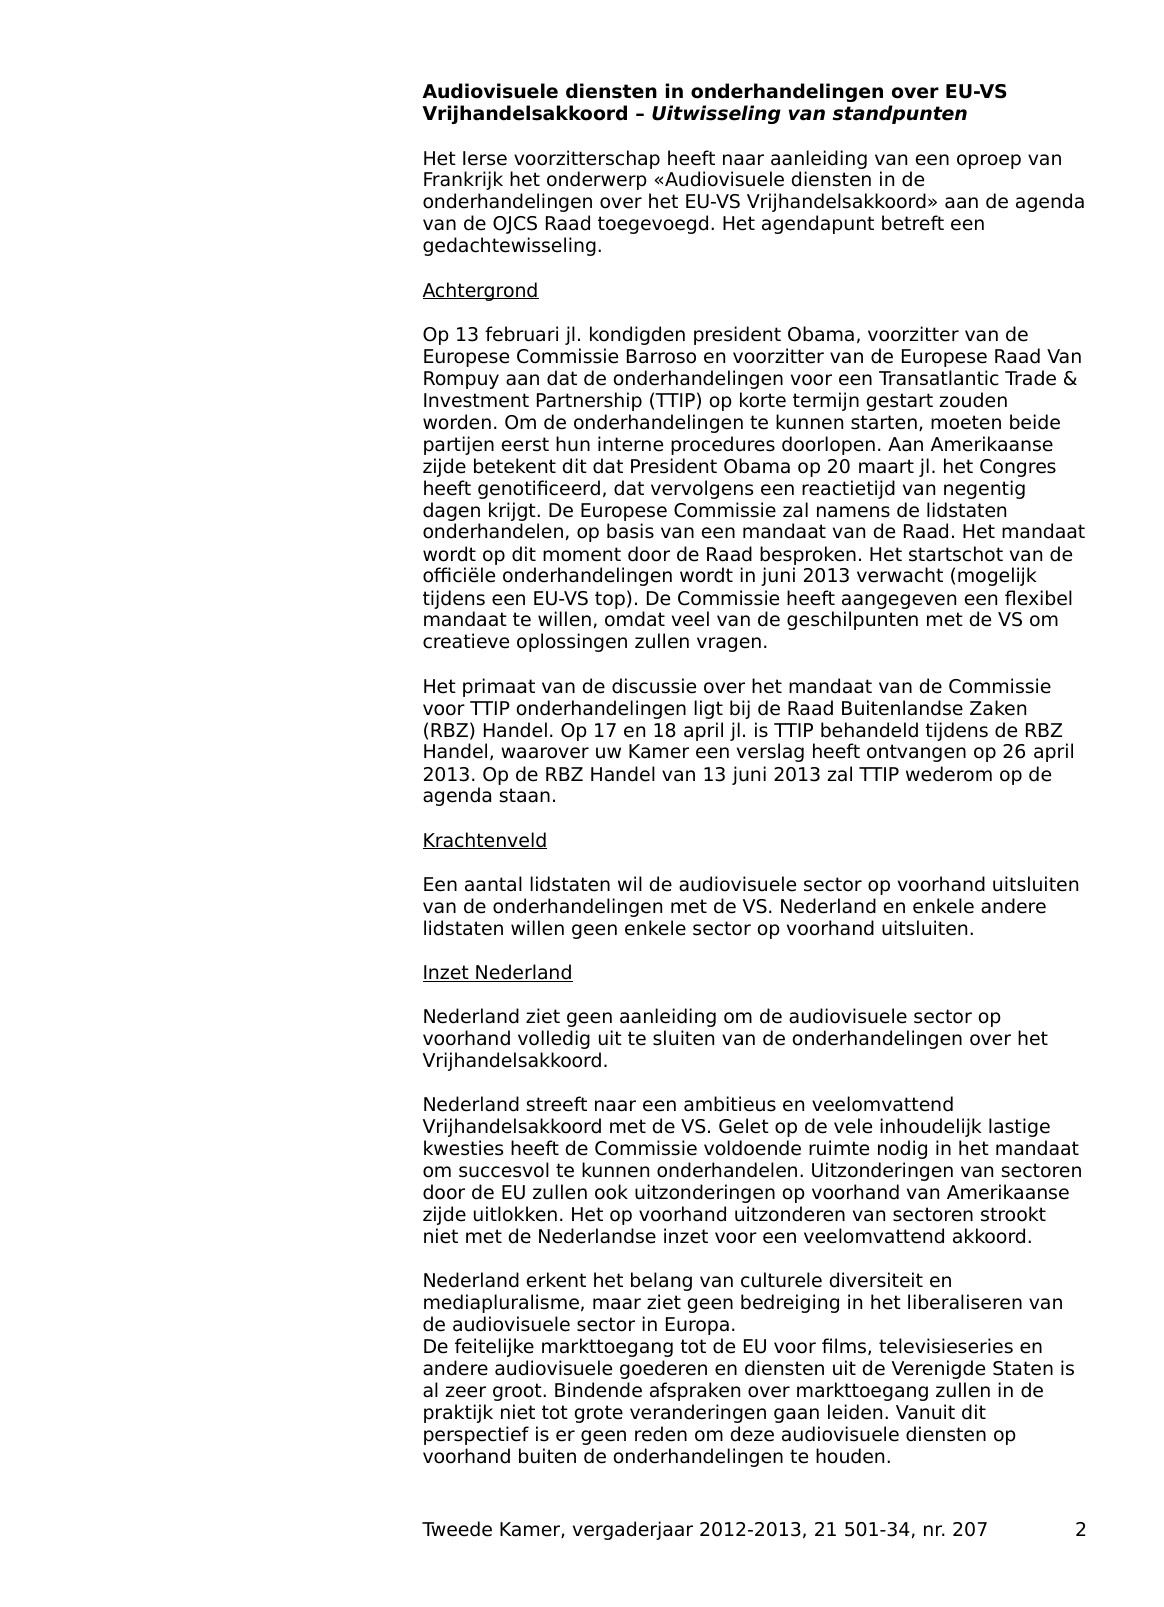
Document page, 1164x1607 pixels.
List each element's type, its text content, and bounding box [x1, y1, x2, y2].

text De feitelijke markttoegang tot de EU voor films, televisieseries en andere audiovisuele goederen en diensten uit de Verenigde Staten is al zeer groot. Bindende afspraken over markttoegang zullen in de praktijk niet tot grote veranderingen gaan leiden. Vanuit dit perspectief is er geen reden om deze audiovisuele diensten op voorhand buiten de onderhandelingen te houden. [422, 1336, 1087, 1468]
text Nederland ziet geen aanleiding om de audiovisuele sector op voorhand volledig uit te sluiten van de onderhandelingen over het Vrijhandelsakkoord. [422, 1006, 1087, 1072]
text Het primaat van de discussie over het mandaat van de Commissie voor TTIP onderhandelingen ligt bij de Raad Buitenlandse Zaken (RBZ) Handel. Op 17 en 18 april jl. is TTIP behandeld tijdens de RBZ Handel, waarover uw Kamer een verslag heeft ontvangen op 26 april 2013. Op de RBZ Handel van 13 juni 2013 zal TTIP wederom op de agenda staan. [422, 676, 1087, 807]
text Het Ierse voorzitterschap heeft naar aanleiding van een oproep van Frankrijk het onderwerp «Audiovisuele diensten in de onderhandelingen over het EU-VS Vrijhandelsakkoord» aan de agenda van de OJCS Raad toegevoegd. Het agendapunt betreft een gedachtewisseling. [422, 147, 1087, 257]
text Nederland streeft naar een ambitieus en veelomvattend Vrijhandelsakkoord met de VS. Gelet op de vele inhoudelijk lastige kwesties heeft de Commissie voldoende ruimte nodig in het mandaat om succesvol te kunnen onderhandelen. Uitzonderingen van sectoren door de EU zullen ook uitzonderingen op voorhand van Amerikaanse zijde uitlokken. Het op voorhand uitzonderen van sectoren strookt niet met de Nederlandse inzet voor een veelomvattend akkoord. [422, 1094, 1087, 1248]
subtitle Inzet Nederland [422, 962, 1087, 984]
subtitle Krachtenveld [422, 829, 1087, 852]
subtitle Achtergrond [422, 279, 1087, 301]
text Een aantal lidstaten wil de audiovisuele sector op voorhand uitsluiten van de onderhandelingen met de VS. Nederland en enkele andere lidstaten willen geen enkele sector op voorhand uitsluiten. [422, 874, 1087, 940]
subtitle Audiovisuele diensten in onderhandelingen over EU-VS Vrijhandelsakkoord – Uitwisseling van standpunten [422, 81, 1087, 125]
text Nederland erkent het belang van culturele diversiteit en mediapluralisme, maar ziet geen bedreiging in het liberaliseren van de audiovisuele sector in Europa. [422, 1270, 1087, 1336]
text Op 13 februari jl. kondigden president Obama, voorzitter van de Europese Commissie Barroso en voorzitter van de Europese Raad Van Rompuy aan dat de onderhandelingen voor een Transatlantic Trade & Investment Partnership (TTIP) op korte termijn gestart zouden worden. Om de onderhandelingen te kunnen starten, moeten beide partijen eerst hun interne procedures doorlopen. Aan Amerikaanse zijde betekent dit dat President Obama op 20 maart jl. het Congres heeft genotificeerd, dat vervolgens een reactietijd van negentig dagen krijgt. De Europese Commissie zal namens de lidstaten onderhandelen, op basis van een mandaat van de Raad. Het mandaat wordt op dit moment door de Raad besproken. Het startschot van de officiële onderhandelingen wordt in juni 2013 verwacht (mogelijk tijdens een EU-VS top). De Commissie heeft aangegeven een flexibel mandaat te willen, omdat veel van de geschilpunten met de VS om creatieve oplossingen zullen vragen. [422, 324, 1087, 653]
